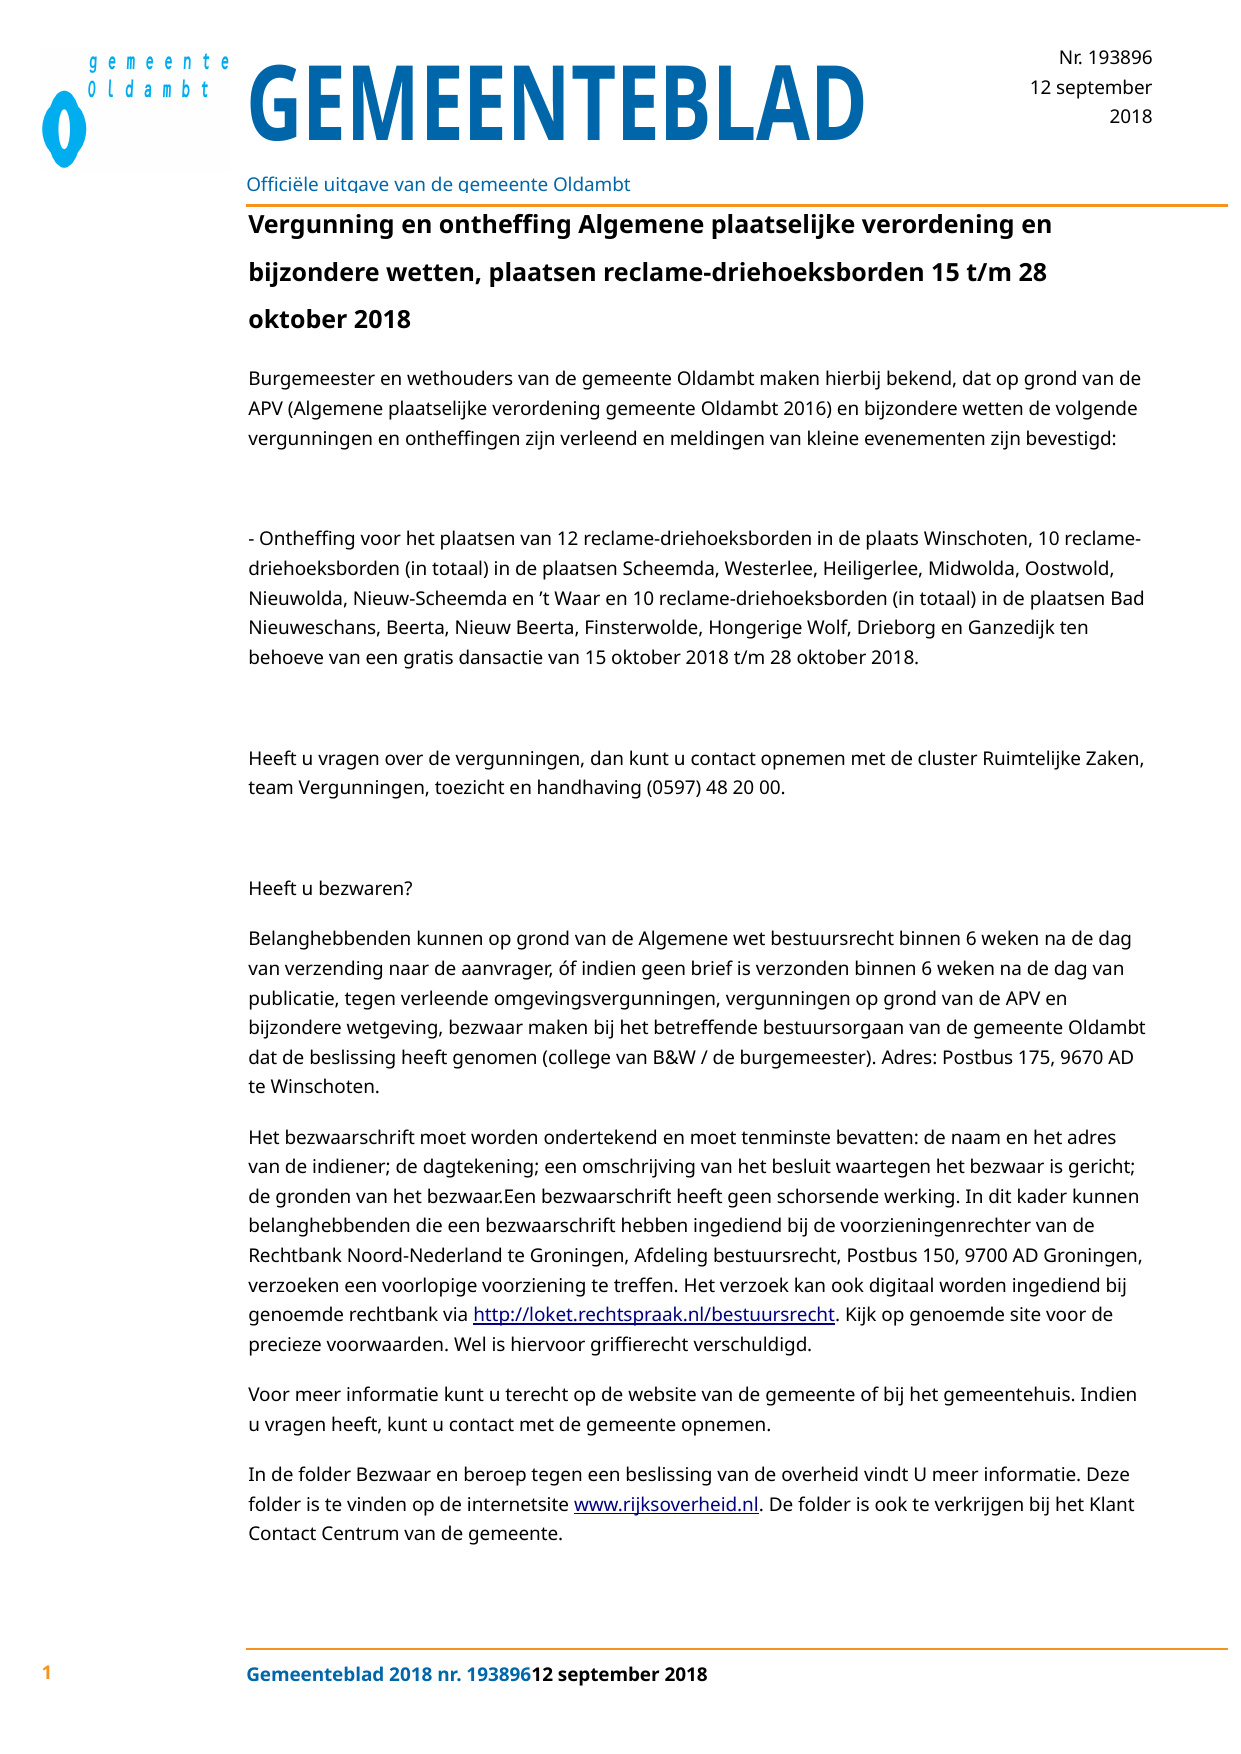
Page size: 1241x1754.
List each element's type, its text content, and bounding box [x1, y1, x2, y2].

text Heeft u vragen over de vergunningen, dan kunt u contact opnemen met de cluster Ruimtelijke Zaken, team Vergunningen, toezicht en handhaving (0597) 48 20 00. [248, 745, 1152, 800]
text - Ontheffing voor het plaatsen van 12 reclame-driehoeksborden in de plaats Winschoten, 10 reclame-driehoeksborden (in totaal) in de plaatsen Scheemda, Westerlee, Heiligerlee, Midwolda, Oostwold, Nieuwolda, Nieuw-Scheemda en ’t Waar en 10 reclame-driehoeksborden (in totaal) in de plaatsen Bad Nieuweschans, Beerta, Nieuw Beerta, Finsterwolde, Hongerige Wolf, Drieborg en Ganzedijk ten behoeve van een gratis dansactie van 15 oktober 2018 t/m 28 oktober 2018. [248, 526, 1152, 669]
text In de folder Bezwaar en beroep tegen een beslissing van de overheid vindt U meer informatie. Deze folder is te vinden op de internetsite www.rijksoverheid.nl. De folder is ook te verkrijgen bij het Klant Contact Centrum van de gemeente. [248, 1461, 1152, 1546]
text Burgemeester en wethouders van de gemeente Oldambt maken hierbij bekend, dat op grond van de APV (Algemene plaatselijke verordening gemeente Oldambt 2016) en bijzondere wetten de volgende vergunningen en ontheffingen zijn verleend en meldingen van kleine evenementen zijn bevestigd: [248, 366, 1152, 450]
text Heeft u bezwaren? [248, 875, 1152, 901]
text Voor meer informatie kunt u terecht op de website van de gemeente of bij het gemeentehuis. Indien u vragen heeft, kunt u contact met de gemeente opnemen. [248, 1381, 1152, 1437]
picture [41, 47, 231, 172]
text Belanghebbenden kunnen op grond van de Algemene wet bestuursrecht binnen 6 weken na de dag van verzending naar de aanvrager, óf indien geen brief is verzonden binnen 6 weken na de dag van publicatie, tegen verleende omgevingsvergunningen, vergunningen op grond van de APV en bijzondere wetgeving, bezwaar maken bij het betreffende bestuursorgaan van de gemeente Oldambt dat de beslissing heeft genomen (college van B&W / de burgemeester). Adres: Postbus 175, 9670 AD te Winschoten. [248, 926, 1152, 1099]
text Vergunning en ontheffing Algemene plaatselijke verordening en bijzondere wetten, plaatsen reclame-driehoeksborden 15 t/m 28 oktober 2018 [248, 207, 1152, 336]
text Het bezwaarschrift moet worden ondertekend en moet tenminste bevatten: de naam en het adres van de indiener; de dagtekening; een omschrijving van het besluit waartegen het bezwaar is gericht; de gronden van het bezwaar.Een bezwaarschrift heeft geen schorsende werking. In dit kader kunnen belanghebbenden die een bezwaarschrift hebben ingediend bij de voorzieningenrechter van de Rechtbank Noord-Nederland te Groningen, Afdeling bestuursrecht, Postbus 150, 9700 AD Groningen, verzoeken een voorlopige voorziening te treffen. Het verzoek kan ook digitaal worden ingediend bij genoemde rechtbank via http://loket.rechtspraak.nl/bestuursrecht. Kijk op genoemde site voor de precieze voorwaarden. Wel is hiervoor griffierecht verschuldigd. [248, 1124, 1152, 1357]
